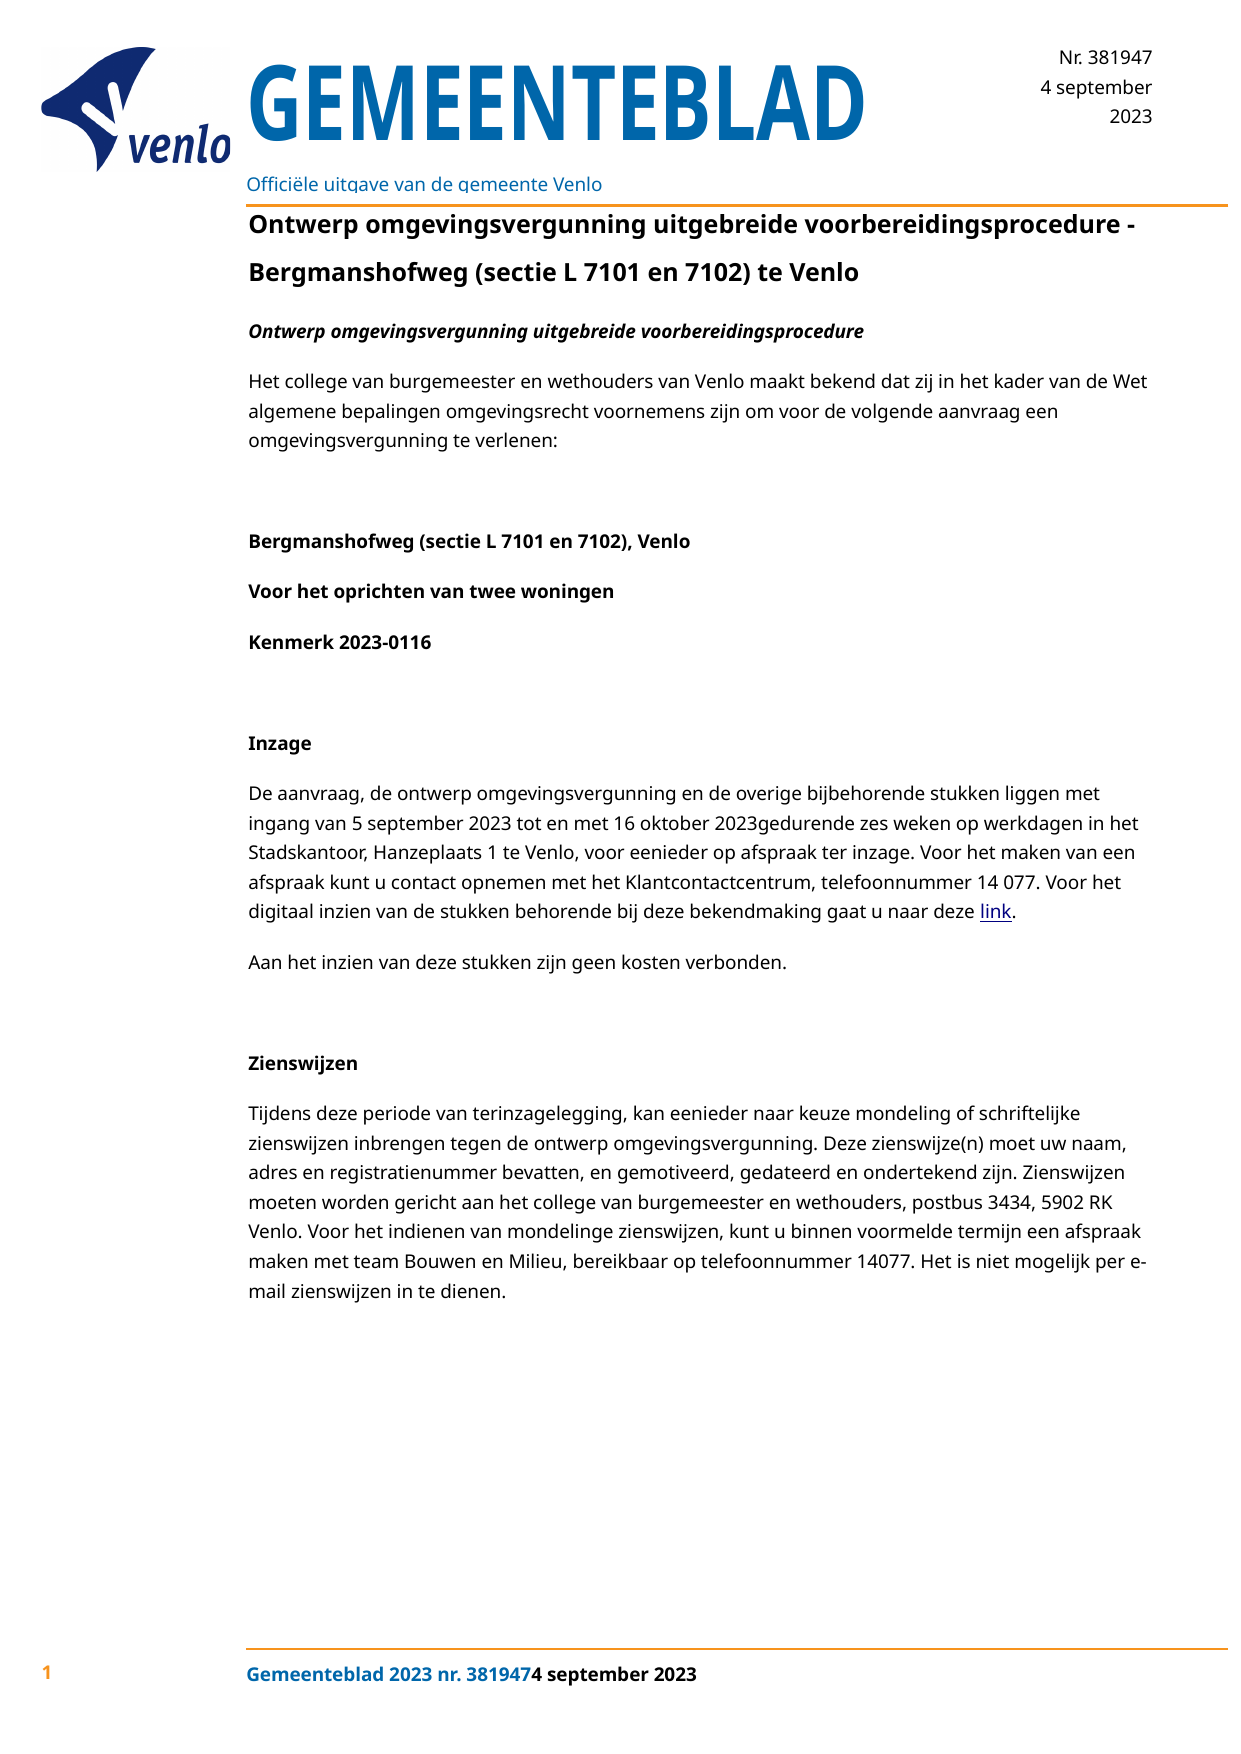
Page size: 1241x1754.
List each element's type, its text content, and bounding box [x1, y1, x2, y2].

text Ontwerp omgevingsvergunning uitgebreide voorbereidingsprocedure [248, 318, 1152, 344]
text Bergmanshofweg (sectie L 7101 en 7102), Venlo [248, 528, 1152, 554]
text Ontwerp omgevingsvergunning uitgebreide voorbereidingsprocedure - Bergmanshofweg (sectie L 7101 en 7102) te Venlo [248, 207, 1152, 288]
text De aanvraag, de ontwerp omgevingsvergunning en de overige bijbehorende stukken liggen met ingang van 5 september 2023 tot en met 16 oktober 2023gedurende zes weken op werkdagen in het Stadskantoor, Hanzeplaats 1 te Venlo, voor eenieder op afspraak ter inzage. Voor het maken van een afspraak kunt u contact opnemen met het Klantcontactcentrum, telefoonnummer 14 077. Voor het digitaal inzien van de stukken behorende bij deze bekendmaking gaat u naar deze link. [248, 780, 1152, 924]
text Aan het inzien van deze stukken zijn geen kosten verbonden. [248, 949, 1152, 975]
text Kenmerk 2023-0116 [248, 629, 1152, 655]
text Inzage [248, 730, 1152, 756]
text Het college van burgemeester en wethouders van Venlo maakt bekend dat zij in het kader van de Wet algemene bepalingen omgevingsrecht voornemens zijn om voor de volgende aanvraag een omgevingsvergunning te verlenen: [248, 368, 1152, 453]
text Zienswijzen [248, 1050, 1152, 1076]
picture [41, 47, 231, 172]
text Tijdens deze periode van terinzagelegging, kan eenieder naar keuze mondeling of schriftelijke zienswijzen inbrengen tegen de ontwerp omgevingsvergunning. Deze zienswijze(n) moet uw naam, adres en registratienummer bevatten, en gemotiveerd, gedateerd en ondertekend zijn. Zienswijzen moeten worden gericht aan het college van burgemeester en wethouders, postbus 3434, 5902 RK Venlo. Voor het indienen van mondelinge zienswijzen, kunt u binnen voormelde termijn een afspraak maken met team Bouwen en Milieu, bereikbaar op telefoonnummer 14077. Het is niet mogelijk per e-mail zienswijzen in te dienen. [248, 1100, 1152, 1304]
text Voor het oprichten van twee woningen [248, 579, 1152, 604]
